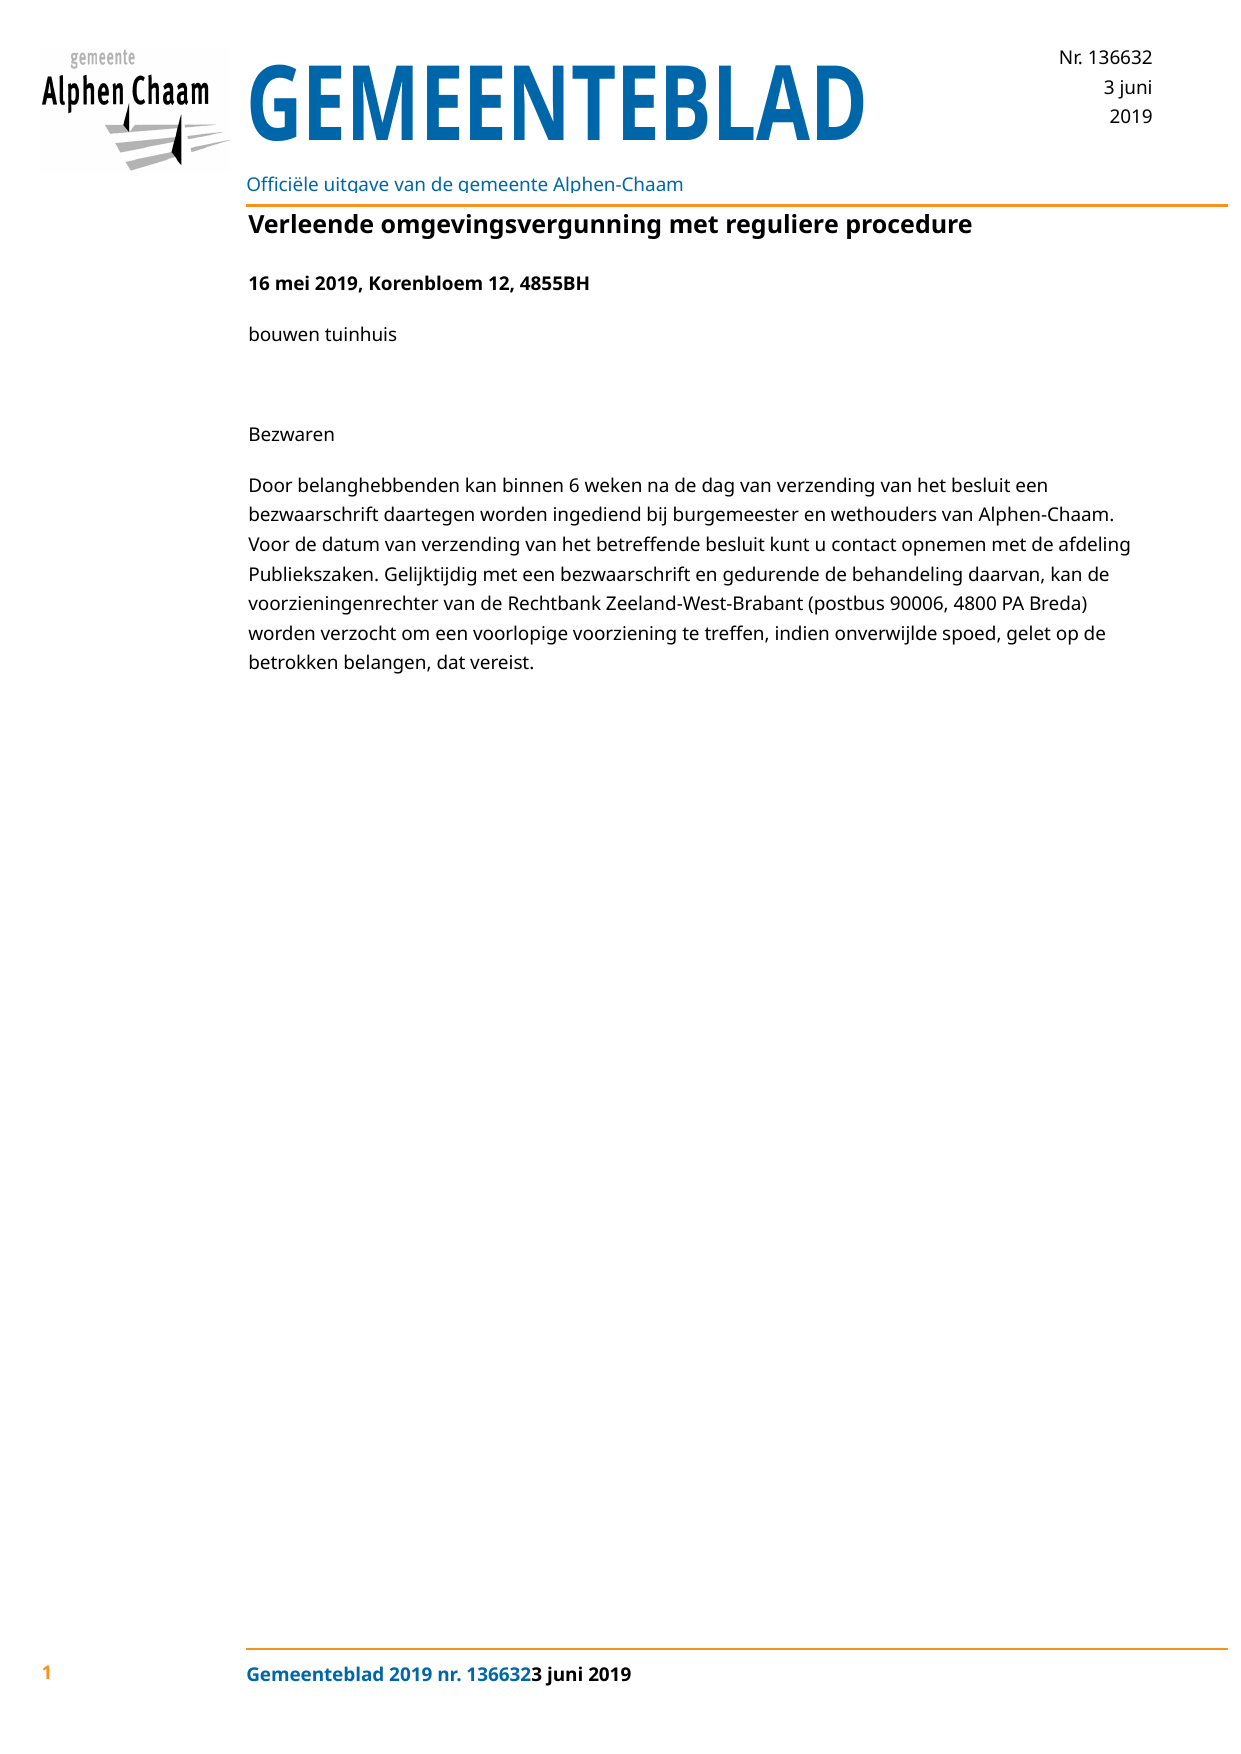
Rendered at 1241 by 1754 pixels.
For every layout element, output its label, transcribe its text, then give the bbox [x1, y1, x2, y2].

picture [41, 47, 231, 172]
text bouwen tuinhuis [248, 321, 1152, 346]
text Bezwaren [248, 422, 1152, 447]
text 16 mei 2019, Korenbloem 12, 4855BH [248, 270, 1152, 296]
text Door belanghebbenden kan binnen 6 weken na de dag van verzending van het besluit een bezwaarschrift daartegen worden ingediend bij burgemeester en wethouders van Alphen-Chaam. Voor de datum van verzending van het betreffende besluit kunt u contact opnemen met de afdeling Publiekszaken. Gelijktijdig met een bezwaarschrift en gedurende de behandeling daarvan, kan de voorzieningenrechter van de Rechtbank Zeeland-West-Brabant (postbus 90006, 4800 PA Breda) worden verzocht om een voorlopige voorziening te treffen, indien onverwijlde spoed, gelet op de betrokken belangen, dat vereist. [248, 472, 1152, 675]
text Verleende omgevingsvergunning met reguliere procedure [248, 207, 1152, 241]
